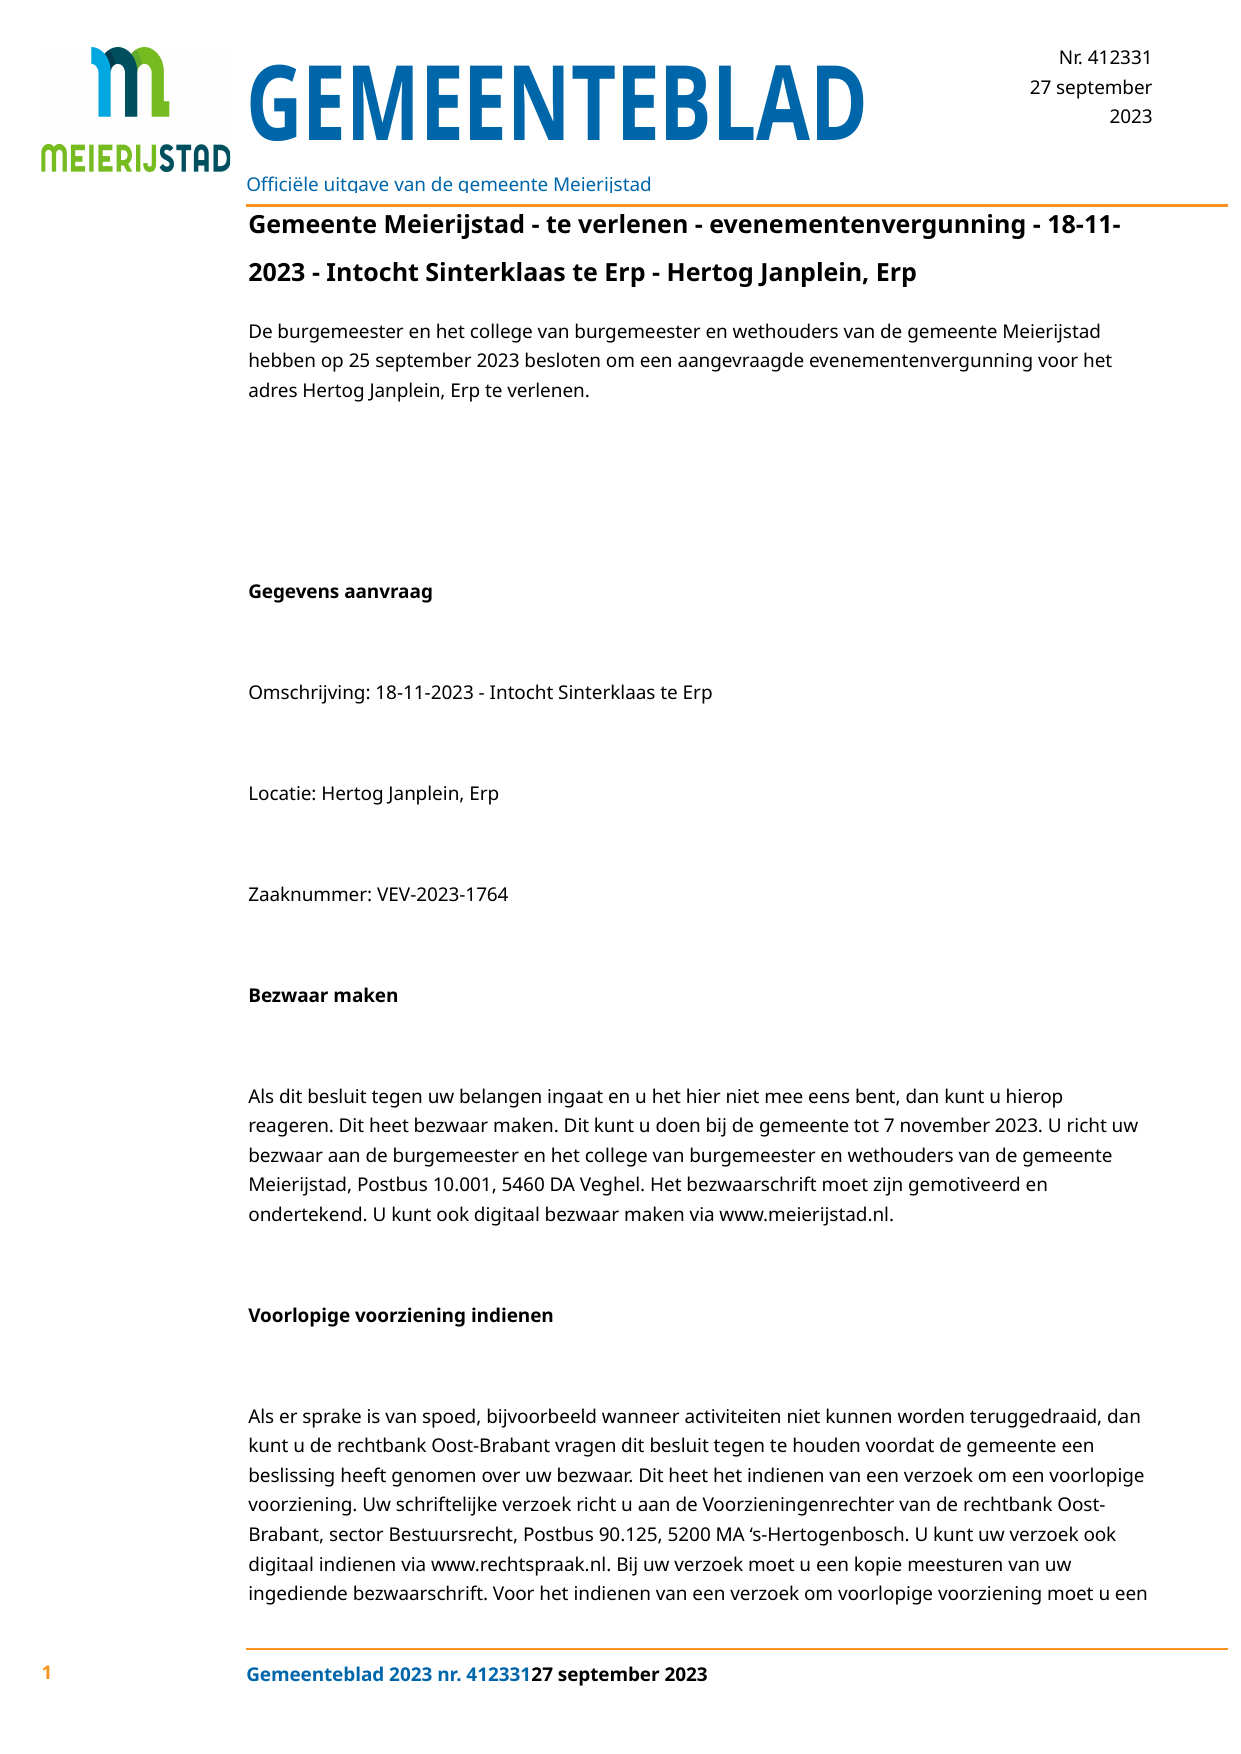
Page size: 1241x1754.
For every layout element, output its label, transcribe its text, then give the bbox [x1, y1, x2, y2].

text Als dit besluit tegen uw belangen ingaat en u het hier niet mee eens bent, dan kunt u hierop reageren. Dit heet bezwaar maken. Dit kunt u doen bij de gemeente tot 7 november 2023. U richt uw bezwaar aan de burgemeester en het college van burgemeester en wethouders van de gemeente Meierijstad, Postbus 10.001, 5460 DA Veghel. Het bezwaarschrift moet zijn gemotiveerd en ondertekend. U kunt ook digitaal bezwaar maken via www.meierijstad.nl. [248, 1083, 1152, 1227]
picture [41, 47, 231, 172]
text Zaaknummer: VEV-2023-1764 [248, 881, 1152, 907]
text Als er sprake is van spoed, bijvoorbeeld wanneer activiteiten niet kunnen worden teruggedraaid, dan kunt u de rechtbank Oost-Brabant vragen dit besluit tegen te houden voordat de gemeente een beslissing heeft genomen over uw bezwaar. Dit heet het indienen van een verzoek om een voorlopige voorziening. Uw schriftelijke verzoek richt u aan de Voorzieningenrechter van de rechtbank Oost-Brabant, sector Bestuursrecht, Postbus 90.125, 5200 MA ‘s-Hertogenbosch. U kunt uw verzoek ook digitaal indienen via www.rechtspraak.nl. Bij uw verzoek moet u een kopie meesturen van uw ingediende bezwaarschrift. Voor het indienen van een verzoek om voorlopige voorziening moet u een [248, 1403, 1152, 1606]
text Locatie: Hertog Janplein, Erp [248, 780, 1152, 806]
text Voorlopige voorziening indienen [248, 1302, 1152, 1328]
text De burgemeester en het college van burgemeester en wethouders van de gemeente Meierijstad hebben op 25 september 2023 besloten om een aangevraagde evenementenvergunning voor het adres Hertog Janplein, Erp te verlenen. [248, 318, 1152, 403]
text Bezwaar maken [248, 982, 1152, 1008]
text Omschrijving: 18-11-2023 - Intocht Sinterklaas te Erp [248, 679, 1152, 705]
text Gegevens aanvraag [248, 579, 1152, 604]
text Gemeente Meierijstad - te verlenen - evenementenvergunning - 18-11-2023 - Intocht Sinterklaas te Erp - Hertog Janplein, Erp [248, 207, 1152, 288]
